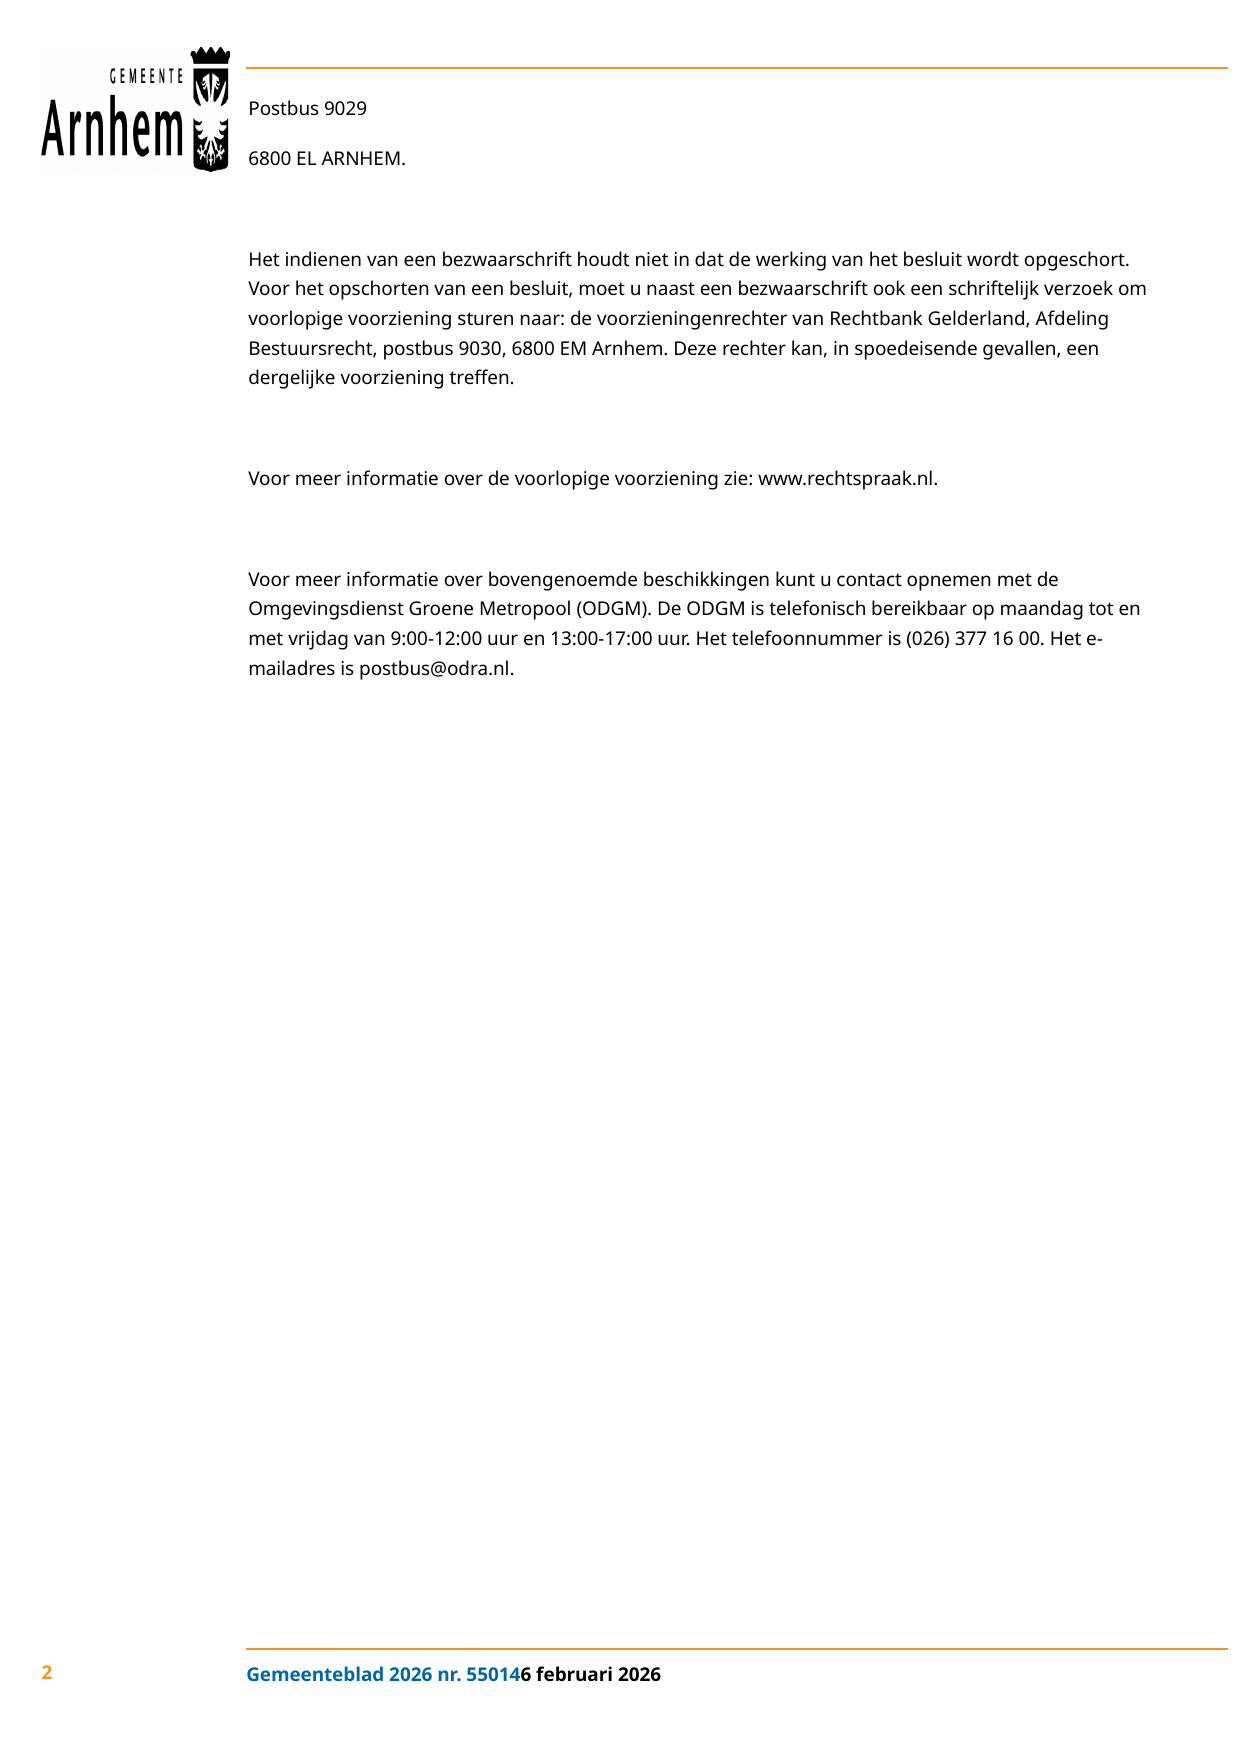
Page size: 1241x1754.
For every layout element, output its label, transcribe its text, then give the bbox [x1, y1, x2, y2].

text Postbus 9029 [248, 95, 1152, 121]
text 6800 EL ARNHEM. [248, 145, 1152, 171]
text Voor meer informatie over de voorlopige voorziening zie: www.rechtspraak.nl. [248, 465, 1152, 491]
text Het indienen van een bezwaarschrift houdt niet in dat de werking van het besluit wordt opgeschort. Voor het opschorten van een besluit, moet u naast een bezwaarschrift ook een schriftelijk verzoek om voorlopige voorziening sturen naar: de voorzieningenrechter van Rechtbank Gelderland, Afdeling Bestuursrecht, postbus 9030, 6800 EM Arnhem. Deze rechter kan, in spoedeisende gevallen, een dergelijke voorziening treffen. [248, 246, 1152, 390]
picture [41, 47, 231, 172]
text Voor meer informatie over bovengenoemde beschikkingen kunt u contact opnemen met de Omgevingsdienst Groene Metropool (ODGM). De ODGM is telefonisch bereikbaar op maandag tot en met vrijdag van 9:00-12:00 uur en 13:00-17:00 uur. Het telefoonnummer is (026) 377 16 00. Het e-mailadres is postbus@odra.nl. [248, 566, 1152, 681]
